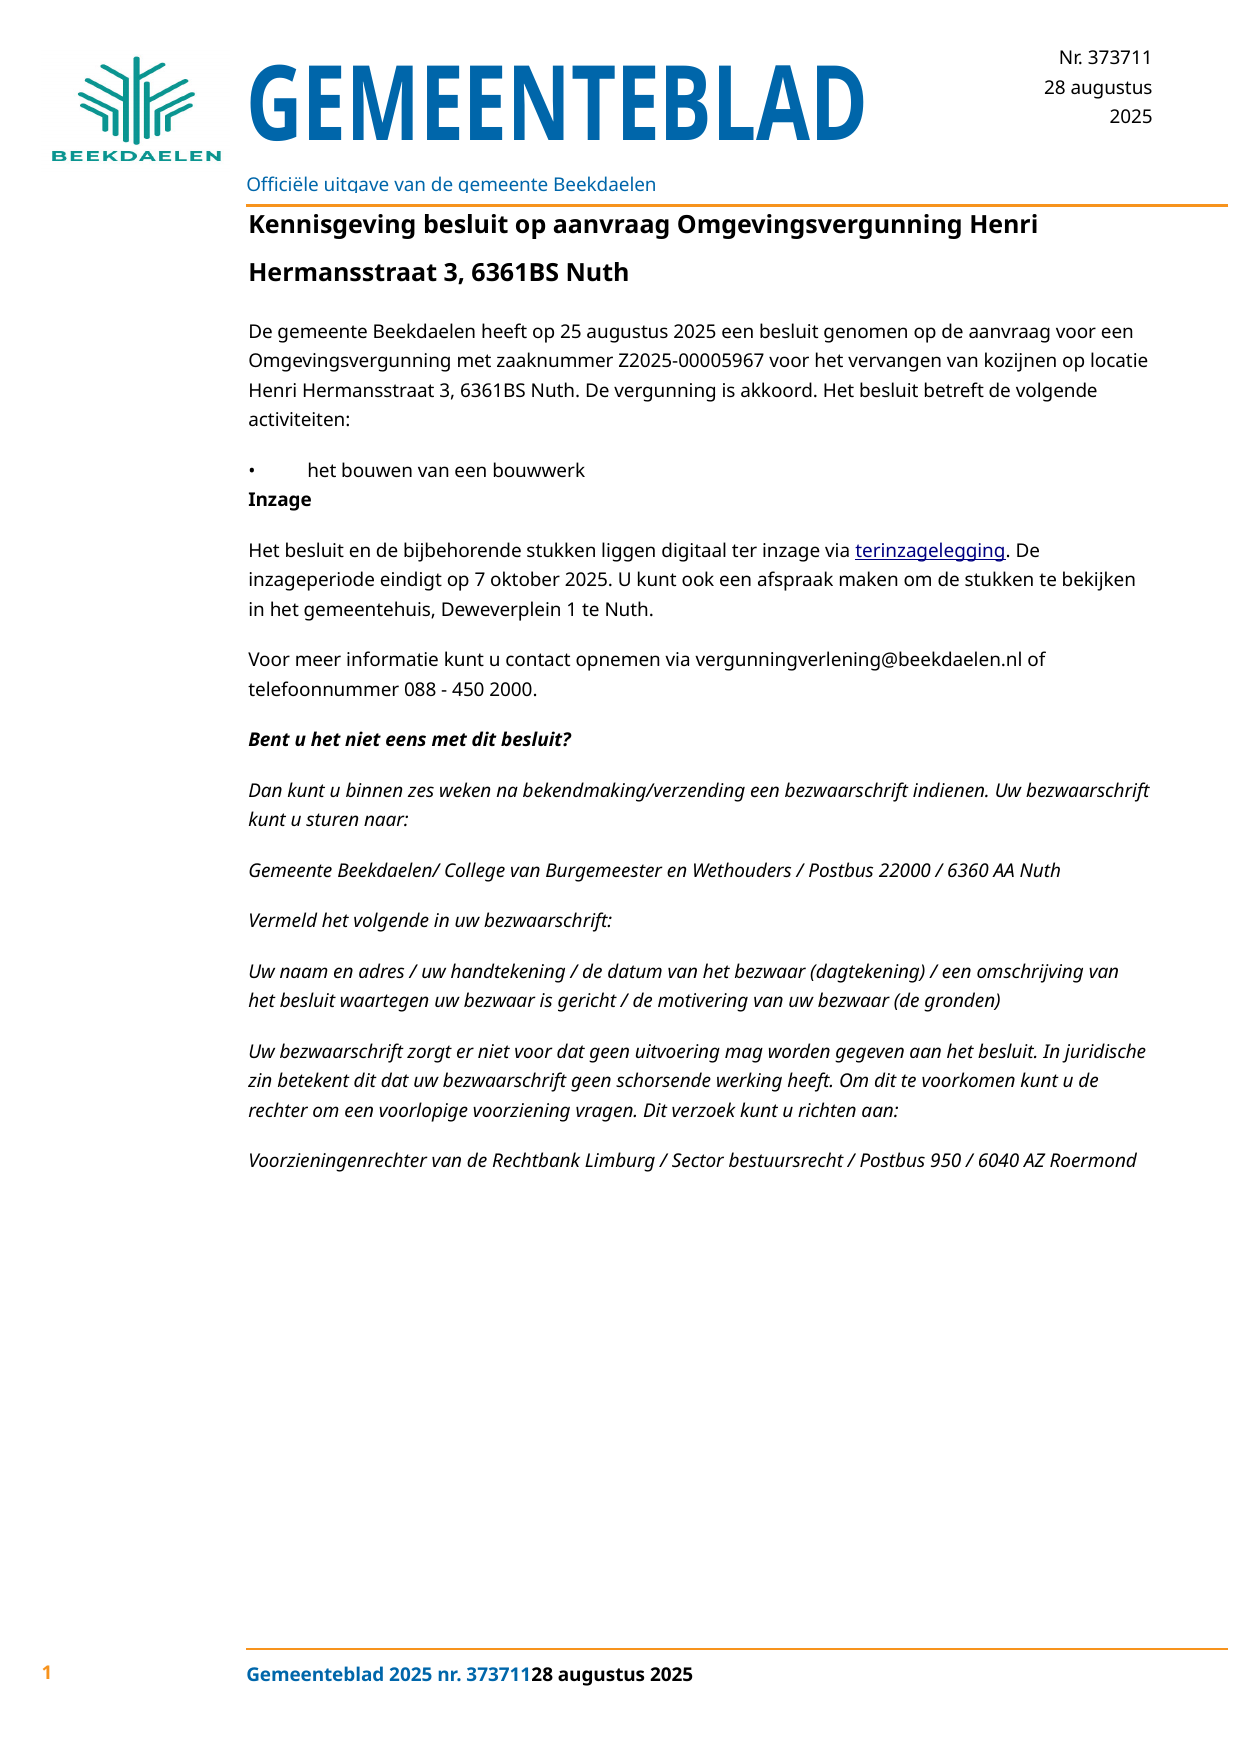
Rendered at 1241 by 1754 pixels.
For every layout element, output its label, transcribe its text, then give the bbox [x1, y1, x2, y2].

text Bent u het niet eens met dit besluit? [248, 727, 1152, 752]
text Kennisgeving besluit op aanvraag Omgevingsvergunning Henri Hermansstraat 3, 6361BS Nuth [248, 207, 1152, 288]
text Voor meer informatie kunt u contact opnemen via vergunningverlening@beekdaelen.nl of telefoonnummer 088 - 450 2000. [248, 647, 1152, 702]
text Dan kunt u binnen zes weken na bekendmaking/verzending een bezwaarschrift indienen. Uw bezwaarschrift kunt u sturen naar: [248, 777, 1152, 832]
text De gemeente Beekdaelen heeft op 25 augustus 2025 een besluit genomen op de aanvraag voor een Omgevingsvergunning met zaaknummer Z2025-00005967 voor het vervangen van kozijnen op locatie Henri Hermansstraat 3, 6361BS Nuth. De vergunning is akkoord. Het besluit betreft de volgende activiteiten: [248, 318, 1152, 432]
text Voorzieningenrechter van de Rechtbank Limburg / Sector bestuursrecht / Postbus 950 / 6040 AZ Roermond [248, 1147, 1152, 1173]
text Inzage [248, 487, 1152, 512]
list het bouwen van een bouwwerk [248, 457, 1152, 483]
text Het besluit en de bijbehorende stukken liggen digitaal ter inzage via terinzagelegging. De inzageperiode eindigt op 7 oktober 2025. U kunt ook een afspraak maken om de stukken te bekijken in het gemeentehuis, Deweverplein 1 te Nuth. [248, 537, 1152, 622]
text Uw naam en adres / uw handtekening / de datum van het bezwaar (dagtekening) / een omschrijving van het besluit waartegen uw bezwaar is gericht / de motivering van uw bezwaar (de gronden) [248, 958, 1152, 1013]
picture [41, 47, 231, 172]
text Vermeld het volgende in uw bezwaarschrift: [248, 907, 1152, 933]
text Uw bezwaarschrift zorgt er niet voor dat geen uitvoering mag worden gegeven aan het besluit. In juridische zin betekent dit dat uw bezwaarschrift geen schorsende werking heeft. Om dit te voorkomen kunt u de rechter om een voorlopige voorziening vragen. Dit verzoek kunt u richten aan: [248, 1038, 1152, 1123]
text Gemeente Beekdaelen/ College van Burgemeester en Wethouders / Postbus 22000 / 6360 AA Nuth [248, 857, 1152, 883]
